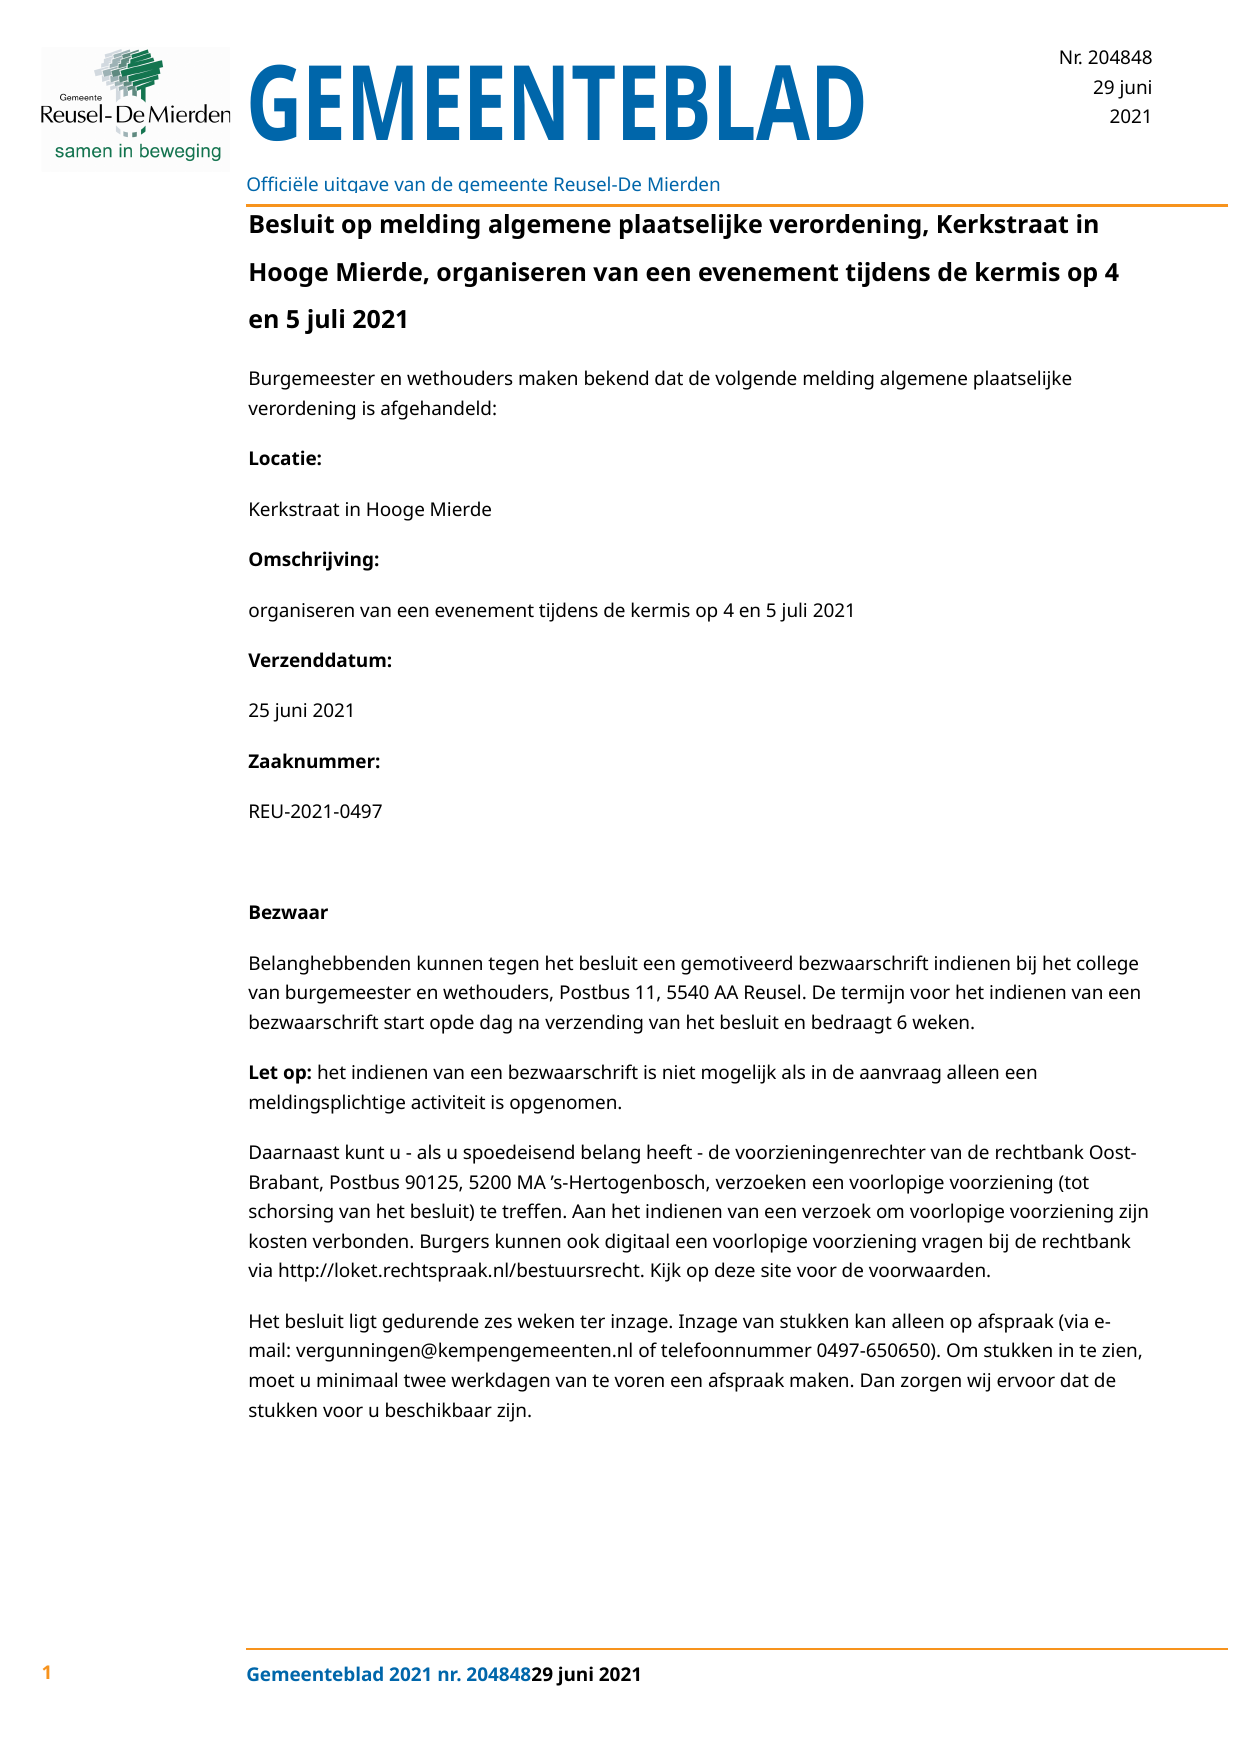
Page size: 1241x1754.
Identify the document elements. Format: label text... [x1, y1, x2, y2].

text Kerkstraat in Hooge Mierde [248, 496, 1152, 522]
picture [41, 47, 231, 172]
text Bezwaar [248, 899, 1152, 925]
text Burgemeester en wethouders maken bekend dat de volgende melding algemene plaatselijke verordening is afgehandeld: [248, 366, 1152, 421]
text Belanghebbenden kunnen tegen het besluit een gemotiveerd bezwaarschrift indienen bij het college van burgemeester en wethouders, Postbus 11, 5540 AA Reusel. De termijn voor het indienen van een bezwaarschrift start opde dag na verzending van het besluit en bedraagt 6 weken. [248, 950, 1152, 1034]
text Let op: het indienen van een bezwaarschrift is niet mogelijk als in de aanvraag alleen een meldingsplichtige activiteit is opgenomen. [248, 1059, 1152, 1114]
text REU-2021-0497 [248, 798, 1152, 824]
text Het besluit ligt gedurende zes weken ter inzage. Inzage van stukken kan alleen op afspraak (via e-mail: vergunningen@kempengemeenten.nl of telefoonnummer 0497-650650). Om stukken in te zien, moet u minimaal twee werkdagen van te voren een afspraak maken. Dan zorgen wij ervoor dat de stukken voor u beschikbaar zijn. [248, 1308, 1152, 1422]
text Zaaknummer: [248, 748, 1152, 774]
text Verzenddatum: [248, 647, 1152, 673]
text Daarnaast kunt u - als u spoedeisend belang heeft - de voorzieningenrechter van de rechtbank Oost-Brabant, Postbus 90125, 5200 MA ’s-Hertogenbosch, verzoeken een voorlopige voorziening (tot schorsing van het besluit) te treffen. Aan het indienen van een verzoek om voorlopige voorziening zijn kosten verbonden. Burgers kunnen ook digitaal een voorlopige voorziening vragen bij de rechtbank via http://loket.rechtspraak.nl/bestuursrecht. Kijk op deze site voor de voorwaarden. [248, 1139, 1152, 1283]
text 25 juni 2021 [248, 698, 1152, 723]
text organiseren van een evenement tijdens de kermis op 4 en 5 juli 2021 [248, 597, 1152, 622]
text Omschrijving: [248, 546, 1152, 572]
text Locatie: [248, 446, 1152, 471]
text Besluit op melding algemene plaatselijke verordening, Kerkstraat in Hooge Mierde, organiseren van een evenement tijdens de kermis op 4 en 5 juli 2021 [248, 207, 1152, 336]
